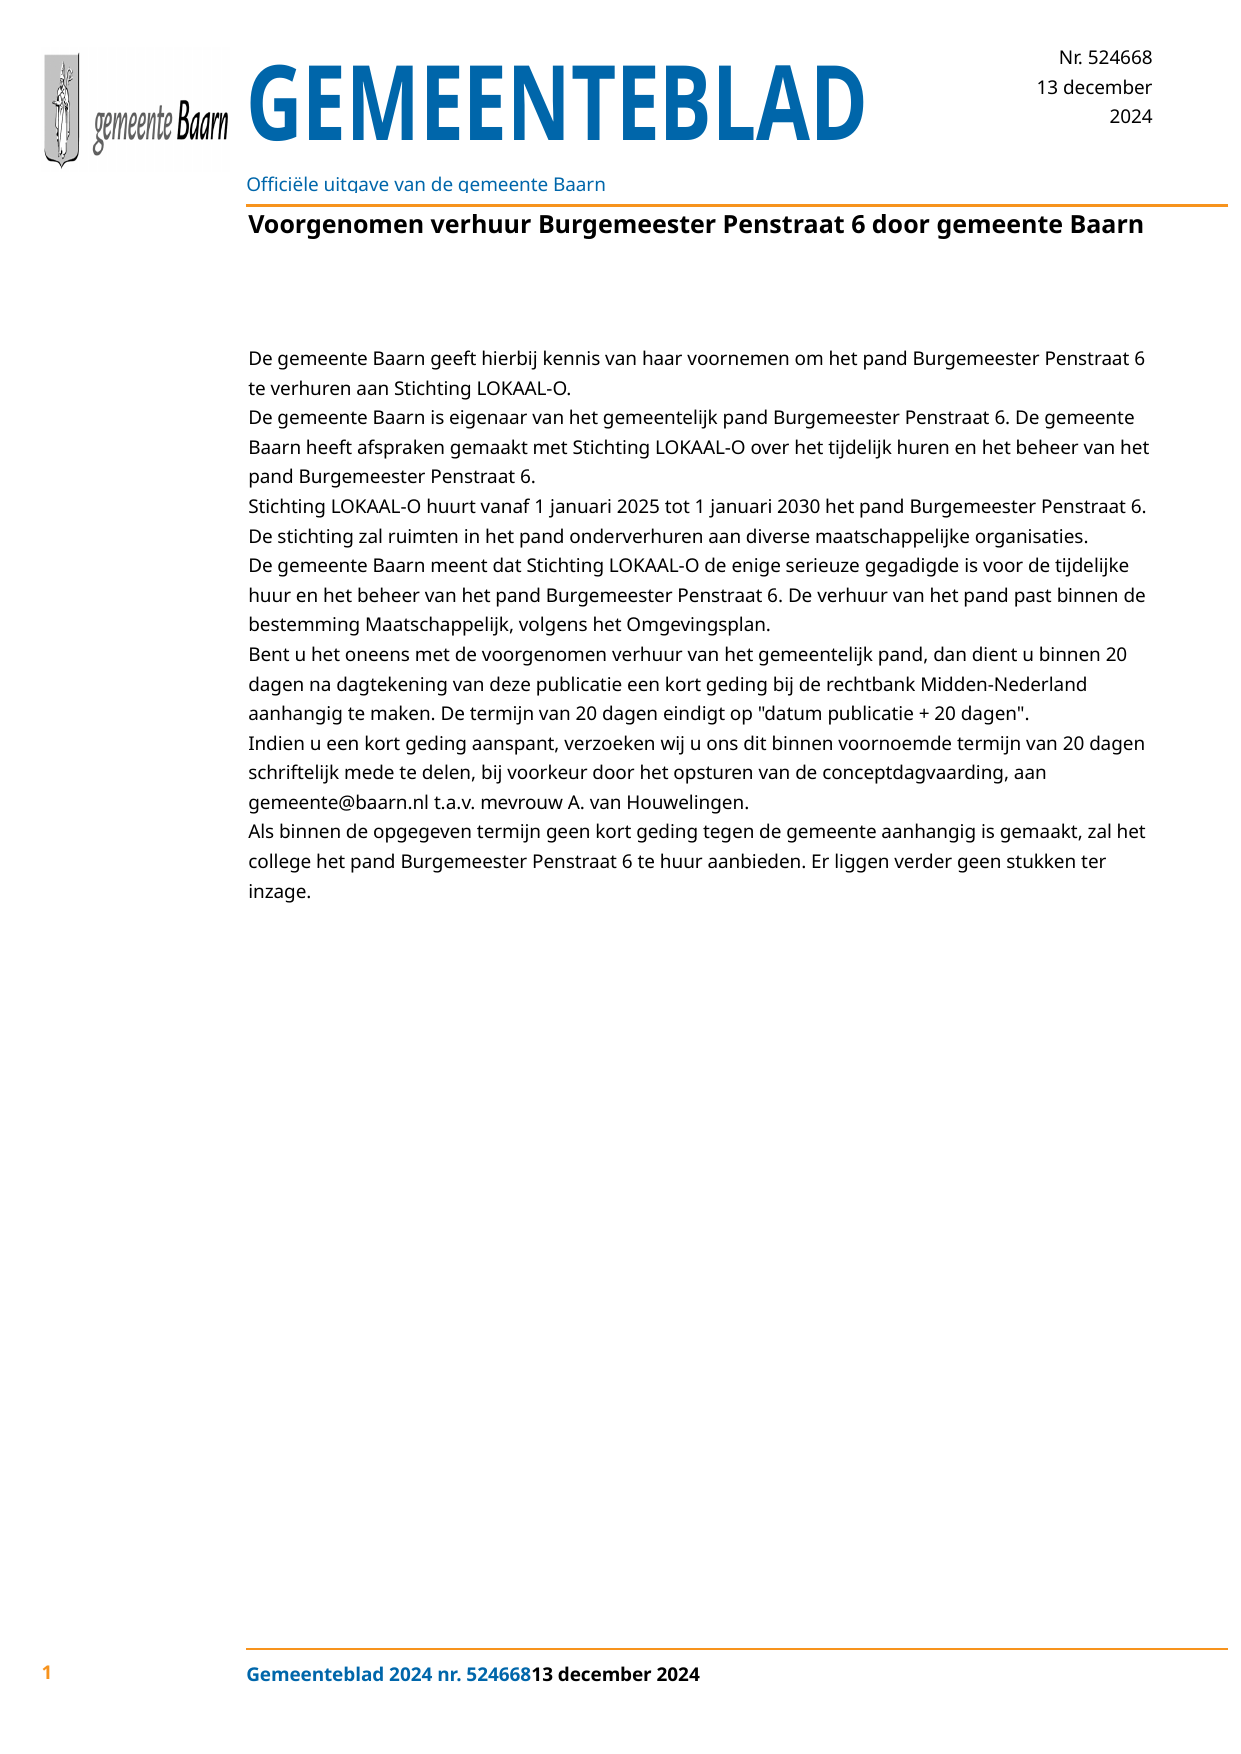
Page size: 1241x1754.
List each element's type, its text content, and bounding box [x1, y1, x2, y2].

text Stichting LOKAAL-O huurt vanaf 1 januari 2025 tot 1 januari 2030 het pand Burgemeester Penstraat 6. De stichting zal ruimten in het pand onderverhuren aan diverse maatschappelijke organisaties. [248, 493, 1152, 548]
text De gemeente Baarn is eigenaar van het gemeentelijk pand Burgemeester Penstraat 6. De gemeente Baarn heeft afspraken gemaakt met Stichting LOKAAL-O over het tijdelijk huren en het beheer van het pand Burgemeester Penstraat 6. [248, 404, 1152, 489]
text Indien u een kort geding aanspant, verzoeken wij u ons dit binnen voornoemde termijn van 20 dagen schriftelijk mede te delen, bij voorkeur door het opsturen van de conceptdagvaarding, aan gemeente@baarn.nl t.a.v. mevrouw A. van Houwelingen. [248, 730, 1152, 815]
picture [41, 47, 231, 172]
text Als binnen de opgegeven termijn geen kort geding tegen de gemeente aanhangig is gemaakt, zal het college het pand Burgemeester Penstraat 6 te huur aanbieden. Er liggen verder geen stukken ter inzage. [248, 819, 1152, 903]
text Bent u het oneens met de voorgenomen verhuur van het gemeentelijk pand, dan dient u binnen 20 dagen na dagtekening van deze publicatie een kort geding bij de rechtbank Midden-Nederland aanhangig te maken. De termijn van 20 dagen eindigt op "datum publicatie + 20 dagen". [248, 641, 1152, 726]
text De gemeente Baarn meent dat Stichting LOKAAL-O de enige serieuze gegadigde is voor de tijdelijke huur en het beheer van het pand Burgemeester Penstraat 6. De verhuur van het pand past binnen de bestemming Maatschappelijk, volgens het Omgevingsplan. [248, 552, 1152, 637]
text De gemeente Baarn geeft hierbij kennis van haar voornemen om het pand Burgemeester Penstraat 6 te verhuren aan Stichting LOKAAL-O. [248, 345, 1152, 401]
text Voorgenomen verhuur Burgemeester Penstraat 6 door gemeente Baarn [248, 207, 1152, 241]
